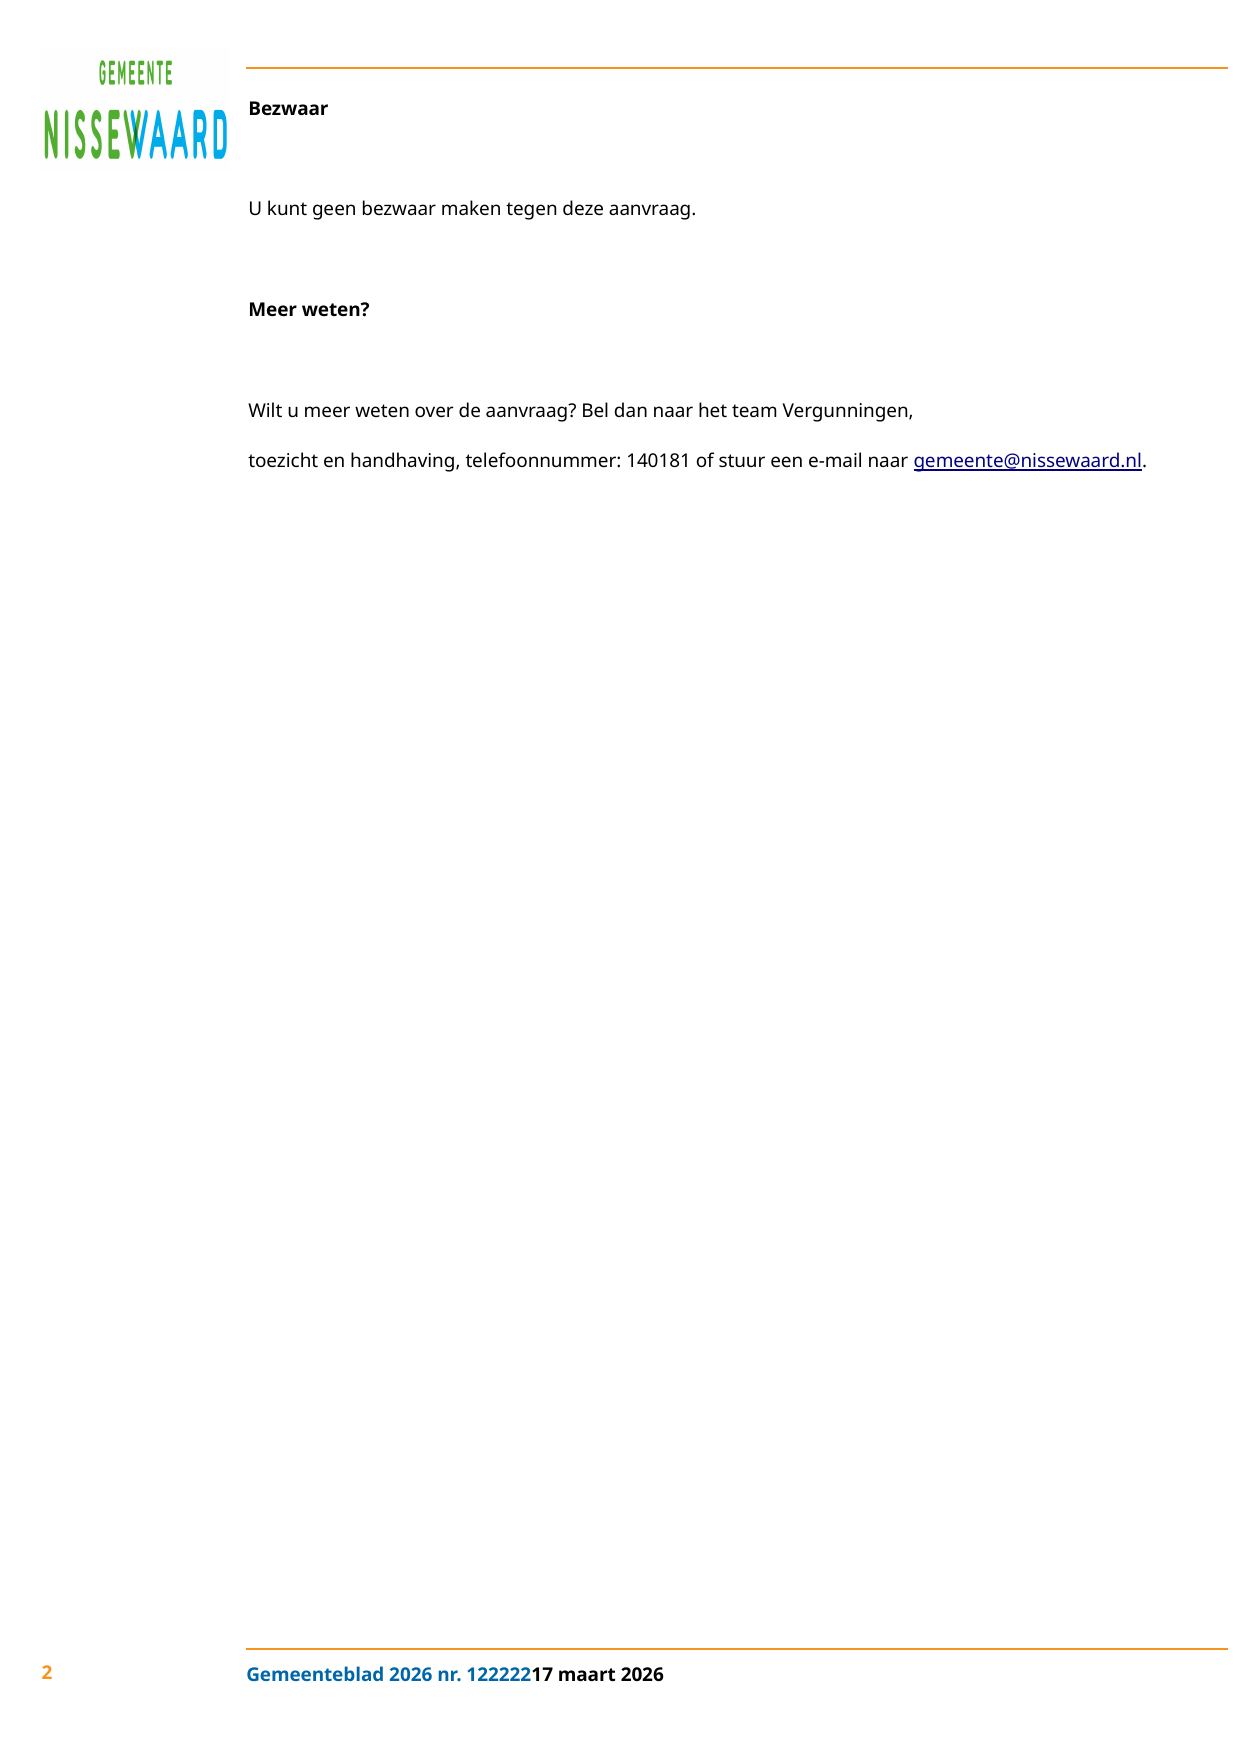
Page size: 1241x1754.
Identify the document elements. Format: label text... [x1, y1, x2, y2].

text Wilt u meer weten over de aanvraag? Bel dan naar het team Vergunningen, [248, 397, 1152, 423]
text toezicht en handhaving, telefoonnummer: 140181 of stuur een e-mail naar gemeente@nissewaard.nl. [248, 448, 1152, 473]
text Meer weten? [248, 296, 1152, 322]
picture [41, 47, 231, 172]
text U kunt geen bezwaar maken tegen deze aanvraag. [248, 196, 1152, 221]
text Bezwaar [248, 95, 1152, 121]
